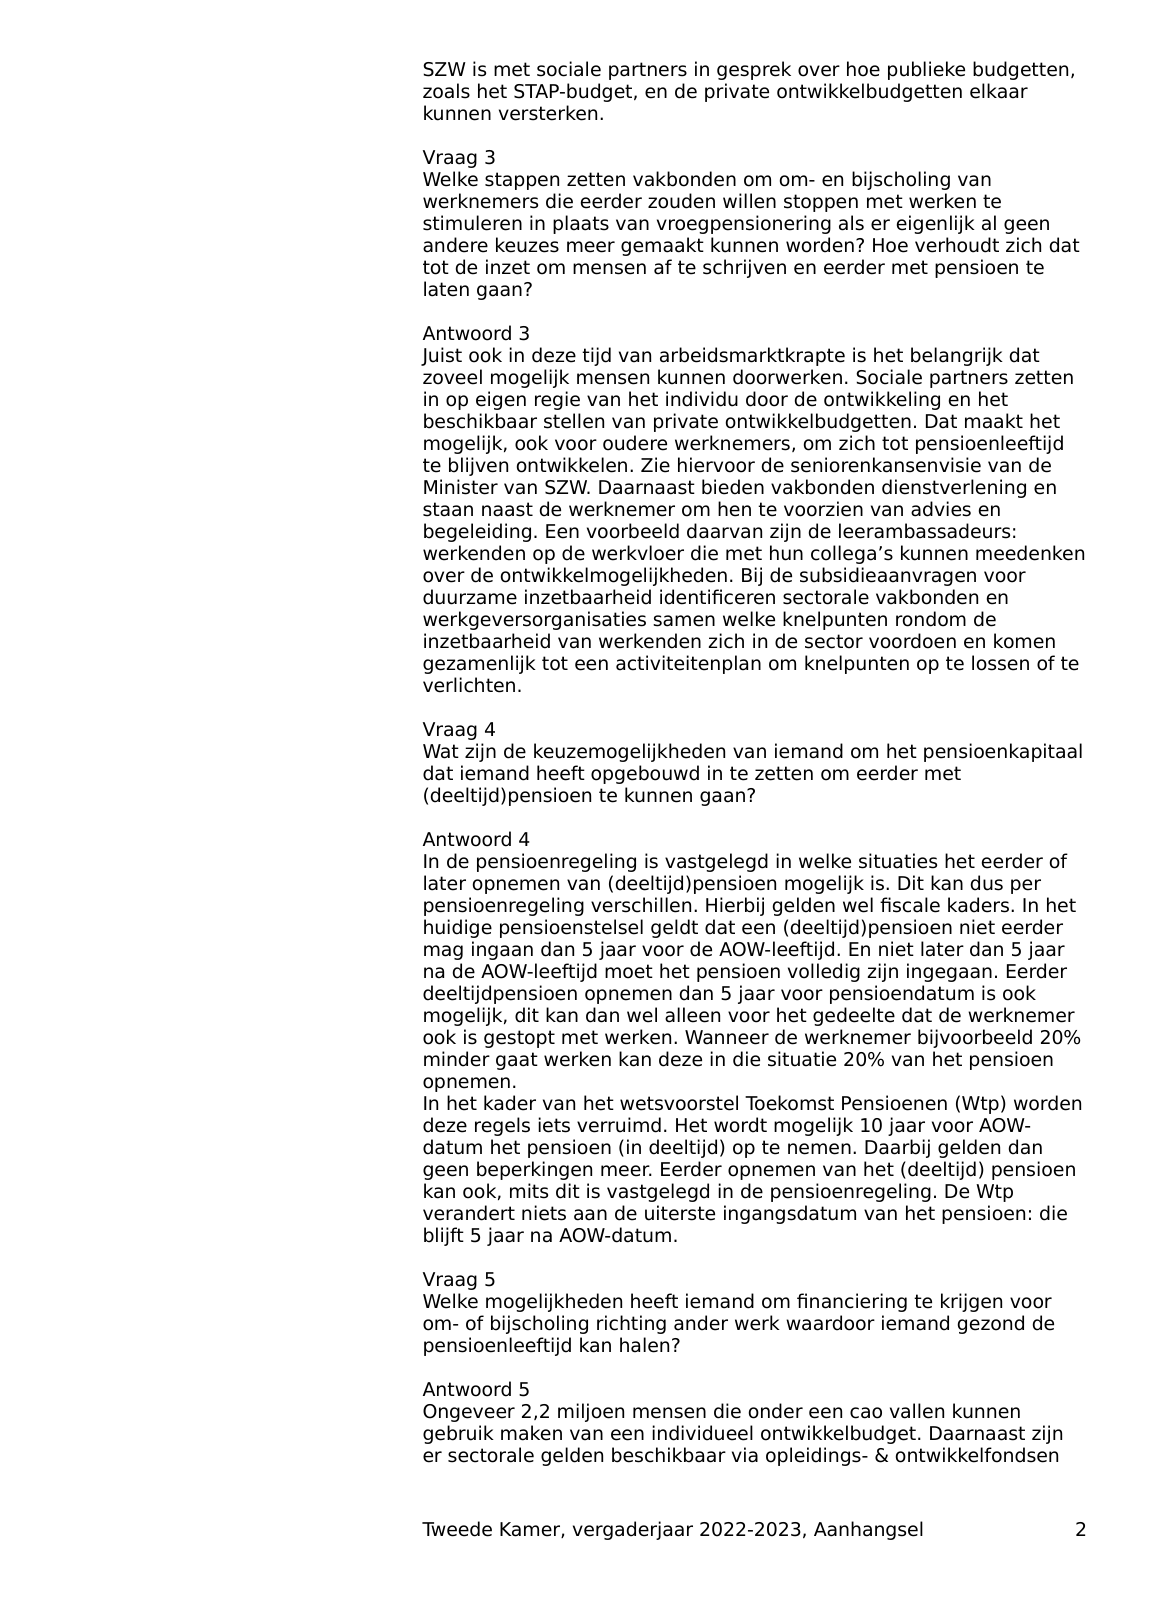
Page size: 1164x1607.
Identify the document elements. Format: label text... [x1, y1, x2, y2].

text Wat zijn de keuzemogelijkheden van iemand om het pensioenkapitaal dat iemand heeft opgebouwd in te zetten om eerder met (deeltijd)pensioen te kunnen gaan? [422, 741, 1087, 807]
text Vraag 3 [422, 147, 1087, 169]
text Antwoord 5 [422, 1379, 1087, 1401]
text Antwoord 4 [422, 829, 1087, 851]
text Vraag 4 [422, 719, 1087, 741]
text Juist ook in deze tijd van arbeidsmarktkrapte is het belangrijk dat zoveel mogelijk mensen kunnen doorwerken. Sociale partners zetten in op eigen regie van het individu door de ontwikkeling en het beschikbaar stellen van private ontwikkelbudgetten. Dat maakt het mogelijk, ook voor oudere werknemers, om zich tot pensioenleeftijd te blijven ontwikkelen. Zie hiervoor de seniorenkansenvisie van de Minister van SZW. Daarnaast bieden vakbonden dienstverlening en staan naast de werknemer om hen te voorzien van advies en begeleiding. Een voorbeeld daarvan zijn de leerambassadeurs: werkenden op de werkvloer die met hun collega’s kunnen meedenken over de ontwikkelmogelijkheden. Bij de subsidieaanvragen voor duurzame inzetbaarheid identificeren sectorale vakbonden en werkgeversorganisaties samen welke knelpunten rondom de inzetbaarheid van werkenden zich in de sector voordoen en komen gezamenlijk tot een activiteitenplan om knelpunten op te lossen of te verlichten. [422, 345, 1087, 697]
text In het kader van het wetsvoorstel Toekomst Pensioenen (Wtp) worden deze regels iets verruimd. Het wordt mogelijk 10 jaar voor AOW-datum het pensioen (in deeltijd) op te nemen. Daarbij gelden dan geen beperkingen meer. Eerder opnemen van het (deeltijd) pensioen kan ook, mits dit is vastgelegd in de pensioenregeling. De Wtp verandert niets aan de uiterste ingangsdatum van het pensioen: die blijft 5 jaar na AOW-datum. [422, 1093, 1087, 1247]
text Antwoord 3 [422, 323, 1087, 345]
text SZW is met sociale partners in gesprek over hoe publieke budgetten, zoals het STAP-budget, en de private ontwikkelbudgetten elkaar kunnen versterken. [422, 59, 1087, 125]
text Welke mogelijkheden heeft iemand om financiering te krijgen voor om- of bijscholing richting ander werk waardoor iemand gezond de pensioenleeftijd kan halen? [422, 1291, 1087, 1357]
text In de pensioenregeling is vastgelegd in welke situaties het eerder of later opnemen van (deeltijd)pensioen mogelijk is. Dit kan dus per pensioenregeling verschillen. Hierbij gelden wel fiscale kaders. In het huidige pensioenstelsel geldt dat een (deeltijd)pensioen niet eerder mag ingaan dan 5 jaar voor de AOW-leeftijd. En niet later dan 5 jaar na de AOW-leeftijd moet het pensioen volledig zijn ingegaan. Eerder deeltijdpensioen opnemen dan 5 jaar voor pensioendatum is ook mogelijk, dit kan dan wel alleen voor het gedeelte dat de werknemer ook is gestopt met werken. Wanneer de werknemer bijvoorbeeld 20% minder gaat werken kan deze in die situatie 20% van het pensioen opnemen. [422, 851, 1087, 1093]
text Ongeveer 2,2 miljoen mensen die onder een cao vallen kunnen gebruik maken van een individueel ontwikkelbudget. Daarnaast zijn er sectorale gelden beschikbaar via opleidings- & ontwikkelfondsen [422, 1401, 1087, 1467]
text Vraag 5 [422, 1269, 1087, 1291]
text Welke stappen zetten vakbonden om om- en bijscholing van werknemers die eerder zouden willen stoppen met werken te stimuleren in plaats van vroegpensionering als er eigenlijk al geen andere keuzes meer gemaakt kunnen worden? Hoe verhoudt zich dat tot de inzet om mensen af te schrijven en eerder met pensioen te laten gaan? [422, 169, 1087, 301]
